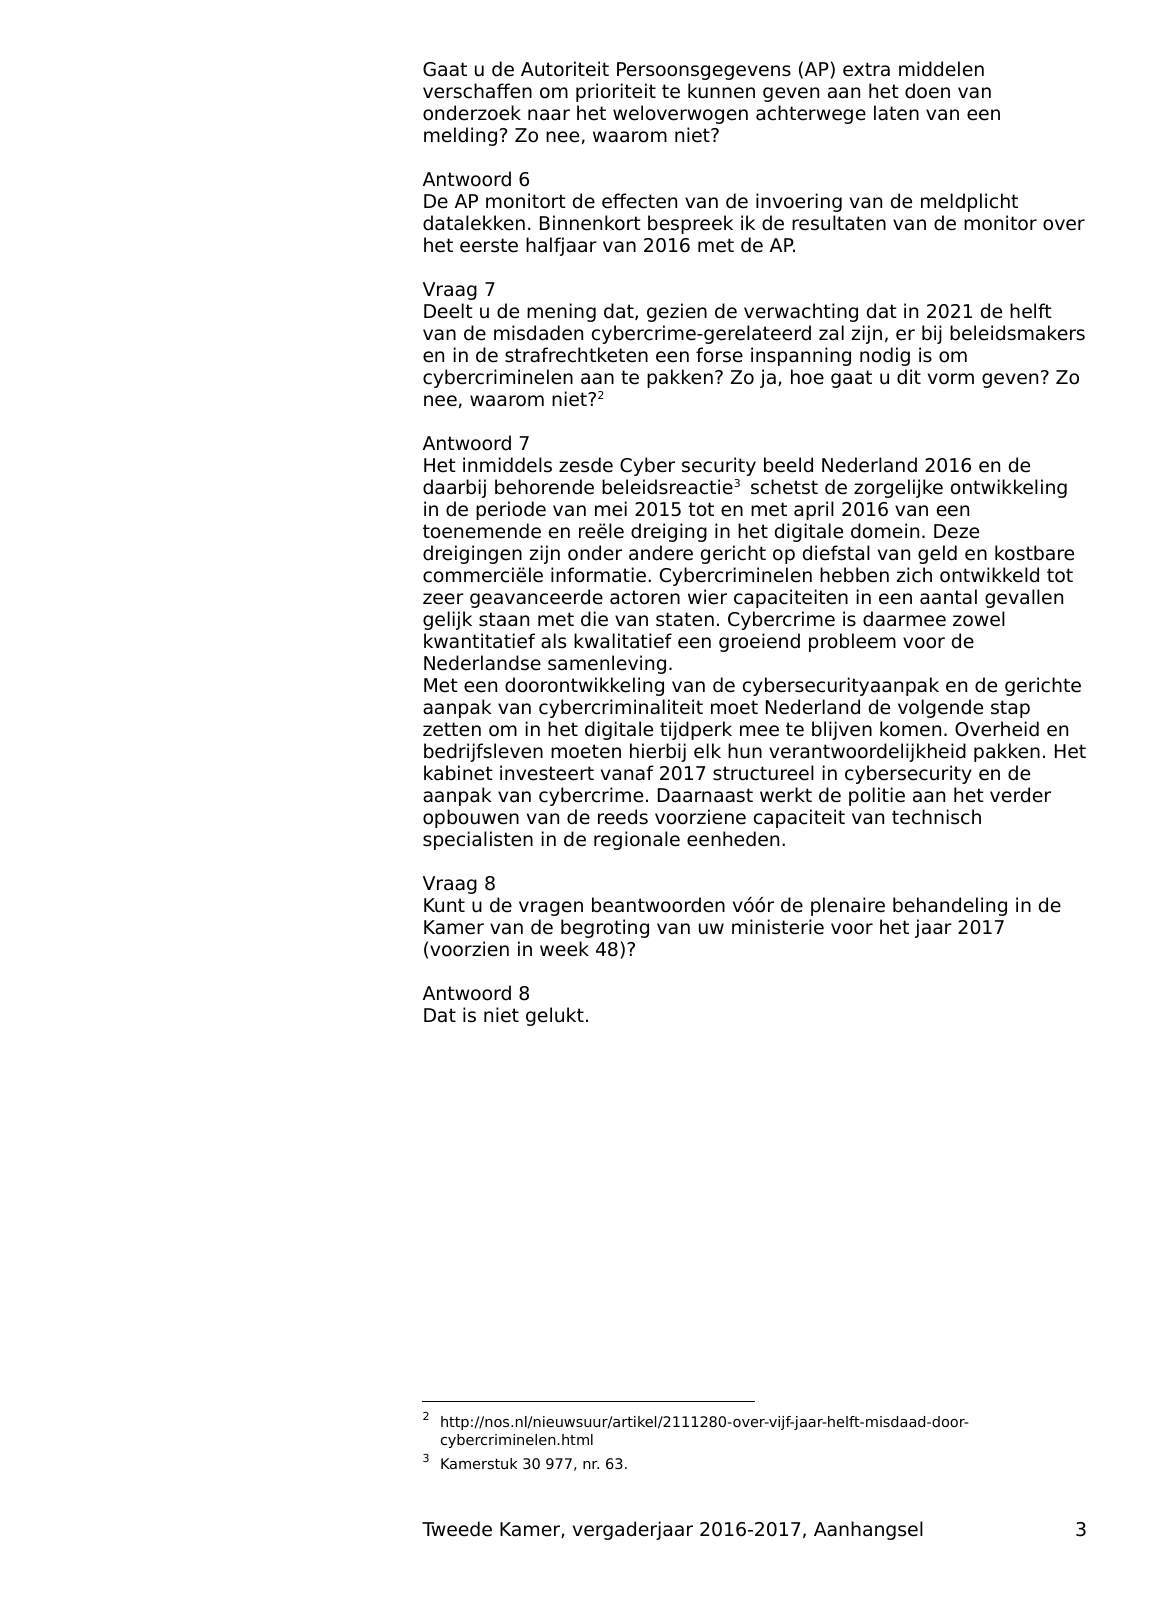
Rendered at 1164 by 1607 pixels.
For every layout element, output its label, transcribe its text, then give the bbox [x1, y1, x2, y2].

text Vraag 8 [422, 873, 1087, 895]
text Gaat u de Autoriteit Persoonsgegevens (AP) extra middelen verschaffen om prioriteit te kunnen geven aan het doen van onderzoek naar het weloverwogen achterwege laten van een melding? Zo nee, waarom niet? [422, 59, 1087, 147]
text Antwoord 6 [422, 169, 1087, 191]
text De AP monitort de effecten van de invoering van de meldplicht datalekken. Binnenkort bespreek ik de resultaten van de monitor over het eerste halfjaar van 2016 met de AP. [422, 191, 1087, 257]
text Kunt u de vragen beantwoorden vóór de plenaire behandeling in de Kamer van de begroting van uw ministerie voor het jaar 2017 (voorzien in week 48)? [422, 895, 1087, 961]
text Antwoord 7 [422, 433, 1087, 455]
text Kamerstuk 30 977, nr. 63. [422, 1452, 1087, 1474]
text Deelt u de mening dat, gezien de verwachting dat in 2021 de helft van de misdaden cybercrime-gerelateerd zal zijn, er bij beleidsmakers en in de strafrechtketen een forse inspanning nodig is om cybercriminelen aan te pakken? Zo ja, hoe gaat u dit vorm geven? Zo nee, waarom niet? [422, 301, 1087, 411]
text Het inmiddels zesde Cyber security beeld Nederland 2016 en de daarbij behorende beleidsreactie schetst de zorgelijke ontwikkeling in de periode van mei 2015 tot en met april 2016 van een toenemende en reële dreiging in het digitale domein. Deze dreigingen zijn onder andere gericht op diefstal van geld en kostbare commerciële informatie. Cybercriminelen hebben zich ontwikkeld tot zeer geavanceerde actoren wier capaciteiten in een aantal gevallen gelijk staan met die van staten. Cybercrime is daarmee zowel kwantitatief als kwalitatief een groeiend probleem voor de Nederlandse samenleving. [422, 455, 1087, 675]
text Antwoord 8 [422, 983, 1087, 1005]
text Dat is niet gelukt. [422, 1005, 1087, 1027]
text http://nos.nl/nieuwsuur/artikel/2111280-over-vijf-jaar-helft-misdaad-door-cybercriminelen.html [422, 1410, 1087, 1449]
text Vraag 7 [422, 279, 1087, 301]
text Met een doorontwikkeling van de cybersecurityaanpak en de gerichte aanpak van cybercriminaliteit moet Nederland de volgende stap zetten om in het digitale tijdperk mee te blijven komen. Overheid en bedrijfsleven moeten hierbij elk hun verantwoordelijkheid pakken. Het kabinet investeert vanaf 2017 structureel in cybersecurity en de aanpak van cybercrime. Daarnaast werkt de politie aan het verder opbouwen van de reeds voorziene capaciteit van technisch specialisten in de regionale eenheden. [422, 675, 1087, 851]
